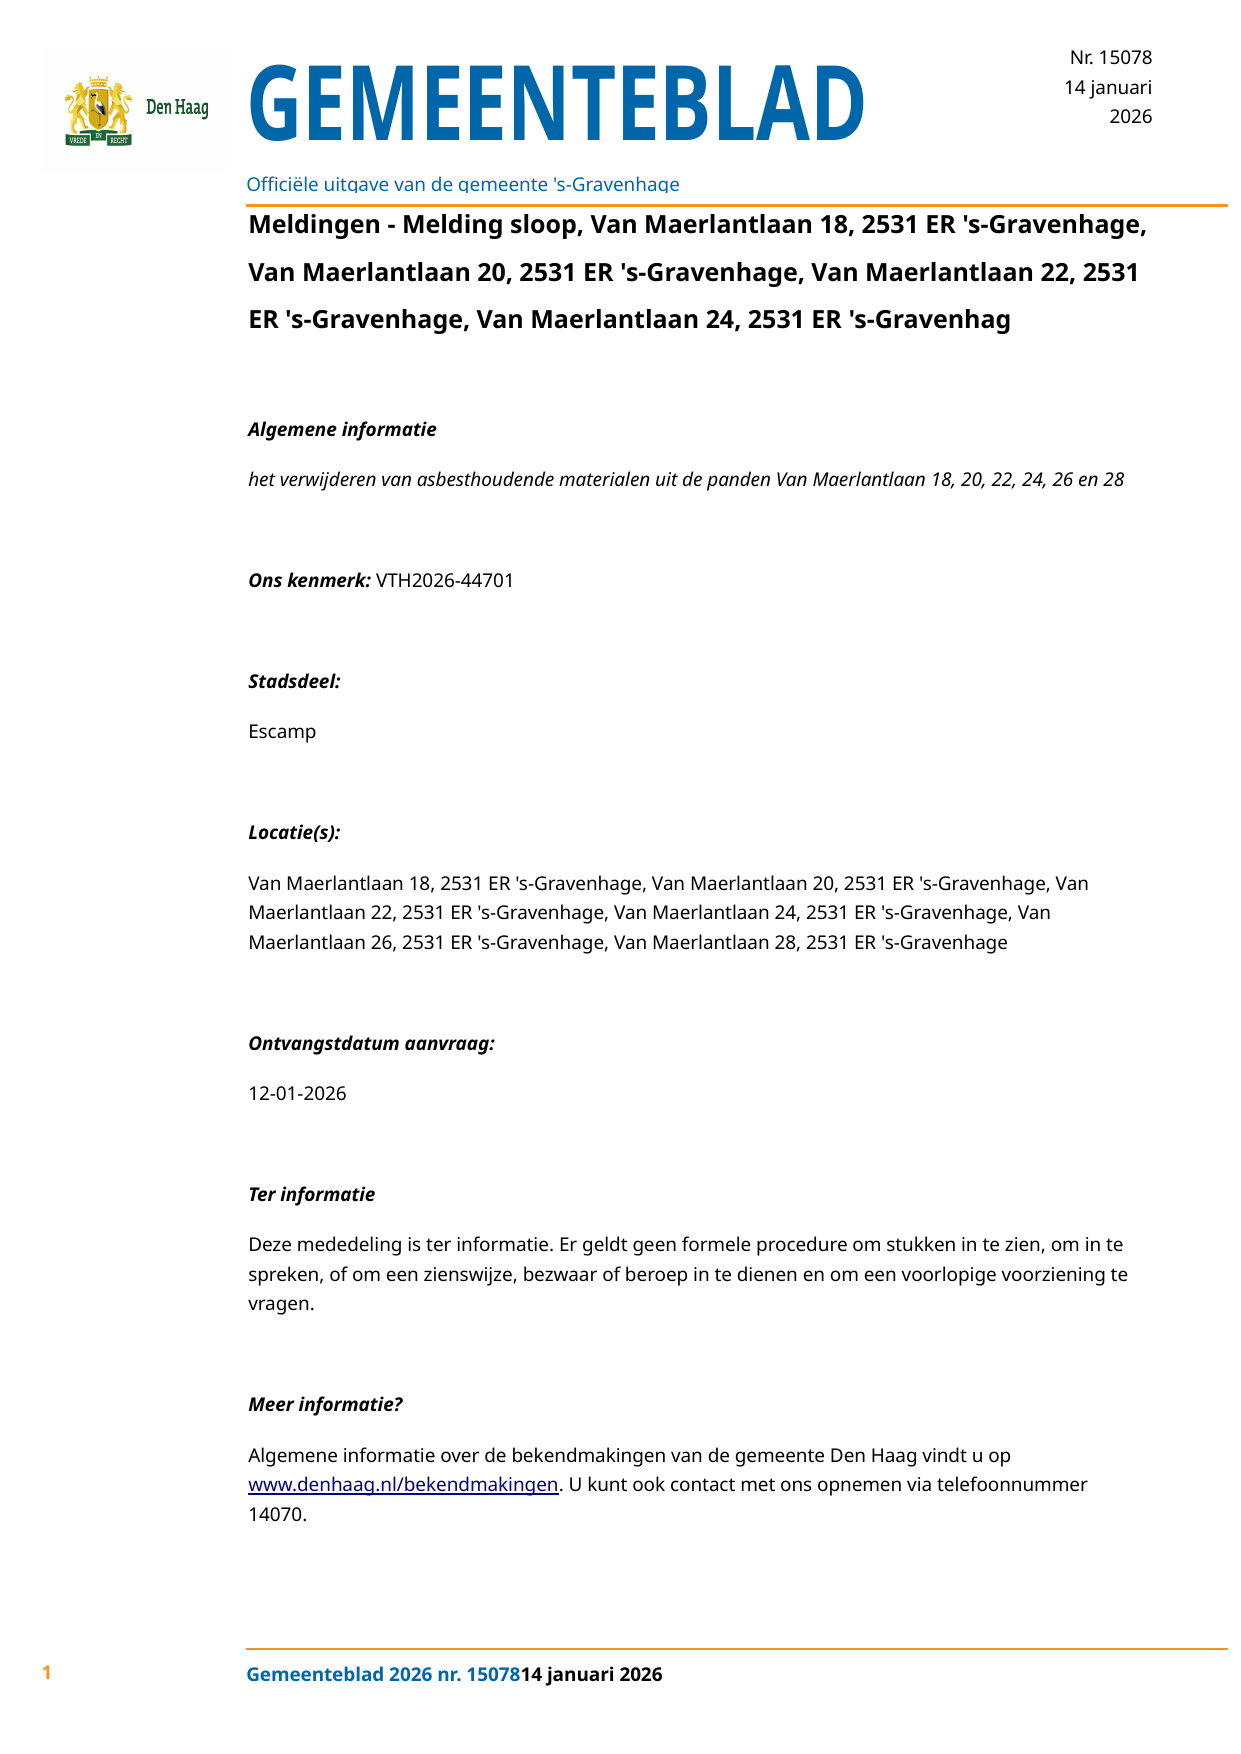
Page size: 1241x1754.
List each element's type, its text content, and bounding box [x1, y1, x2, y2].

text Stadsdeel: [248, 668, 1152, 694]
text Algemene informatie over de bekendmakingen van de gemeente Den Haag vindt u op www.denhaag.nl/bekendmakingen. U kunt ook contact met ons opnemen via telefoonnummer 14070. [248, 1442, 1152, 1527]
text Meer informatie? [248, 1391, 1152, 1417]
text Locatie(s): [248, 819, 1152, 845]
text Escamp [248, 718, 1152, 744]
text 12-01-2026 [248, 1080, 1152, 1106]
text Van Maerlantlaan 18, 2531 ER 's-Gravenhage, Van Maerlantlaan 20, 2531 ER 's-Gravenhage, Van Maerlantlaan 22, 2531 ER 's-Gravenhage, Van Maerlantlaan 24, 2531 ER 's-Gravenhage, Van Maerlantlaan 26, 2531 ER 's-Gravenhage, Van Maerlantlaan 28, 2531 ER 's-Gravenhage [248, 870, 1152, 954]
text Meldingen - Melding sloop, Van Maerlantlaan 18, 2531 ER 's-Gravenhage, Van Maerlantlaan 20, 2531 ER 's-Gravenhage, Van Maerlantlaan 22, 2531 ER 's-Gravenhage, Van Maerlantlaan 24, 2531 ER 's-Gravenhag [248, 207, 1152, 336]
text Deze mededeling is ter informatie. Er geldt geen formele procedure om stukken in te zien, om in te spreken, of om een zienswijze, bezwaar of beroep in te dienen en om een voorlopige voorziening te vragen. [248, 1231, 1152, 1316]
text Algemene informatie [248, 416, 1152, 442]
text Ter informatie [248, 1181, 1152, 1207]
picture [41, 47, 231, 172]
text het verwijderen van asbesthoudende materialen uit de panden Van Maerlantlaan 18, 20, 22, 24, 26 en 28 [248, 466, 1152, 492]
text Ontvangstdatum aanvraag: [248, 1030, 1152, 1055]
text Ons kenmerk: VTH2026-44701 [248, 567, 1152, 593]
